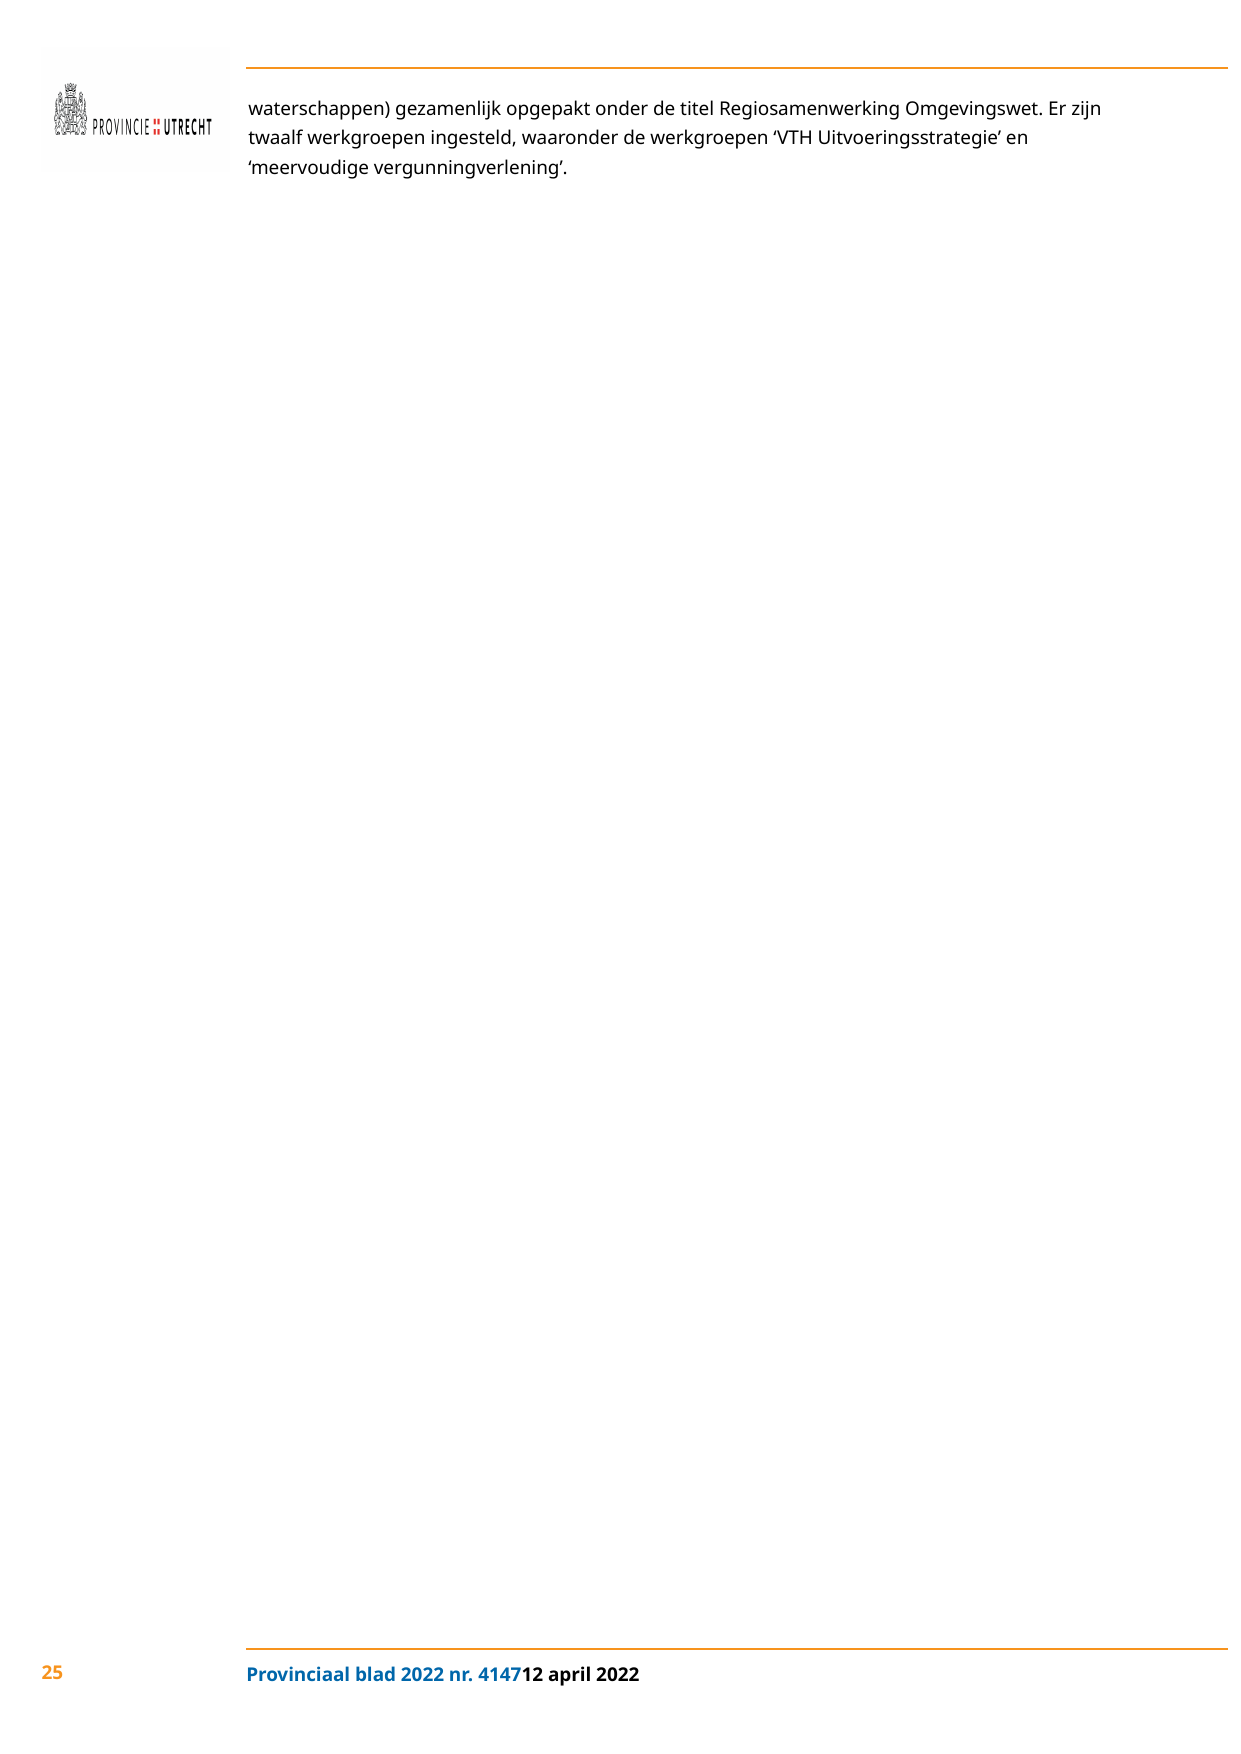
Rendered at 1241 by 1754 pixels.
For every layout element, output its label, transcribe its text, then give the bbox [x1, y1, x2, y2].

picture [41, 47, 231, 172]
text waterschappen) gezamenlijk opgepakt onder de titel Regiosamenwerking Omgevingswet. Er zijn twaalf werkgroepen ingesteld, waaronder de werkgroepen ‘VTH Uitvoeringsstrategie’ en ‘meervoudige vergunningverlening’. [248, 95, 1152, 180]
